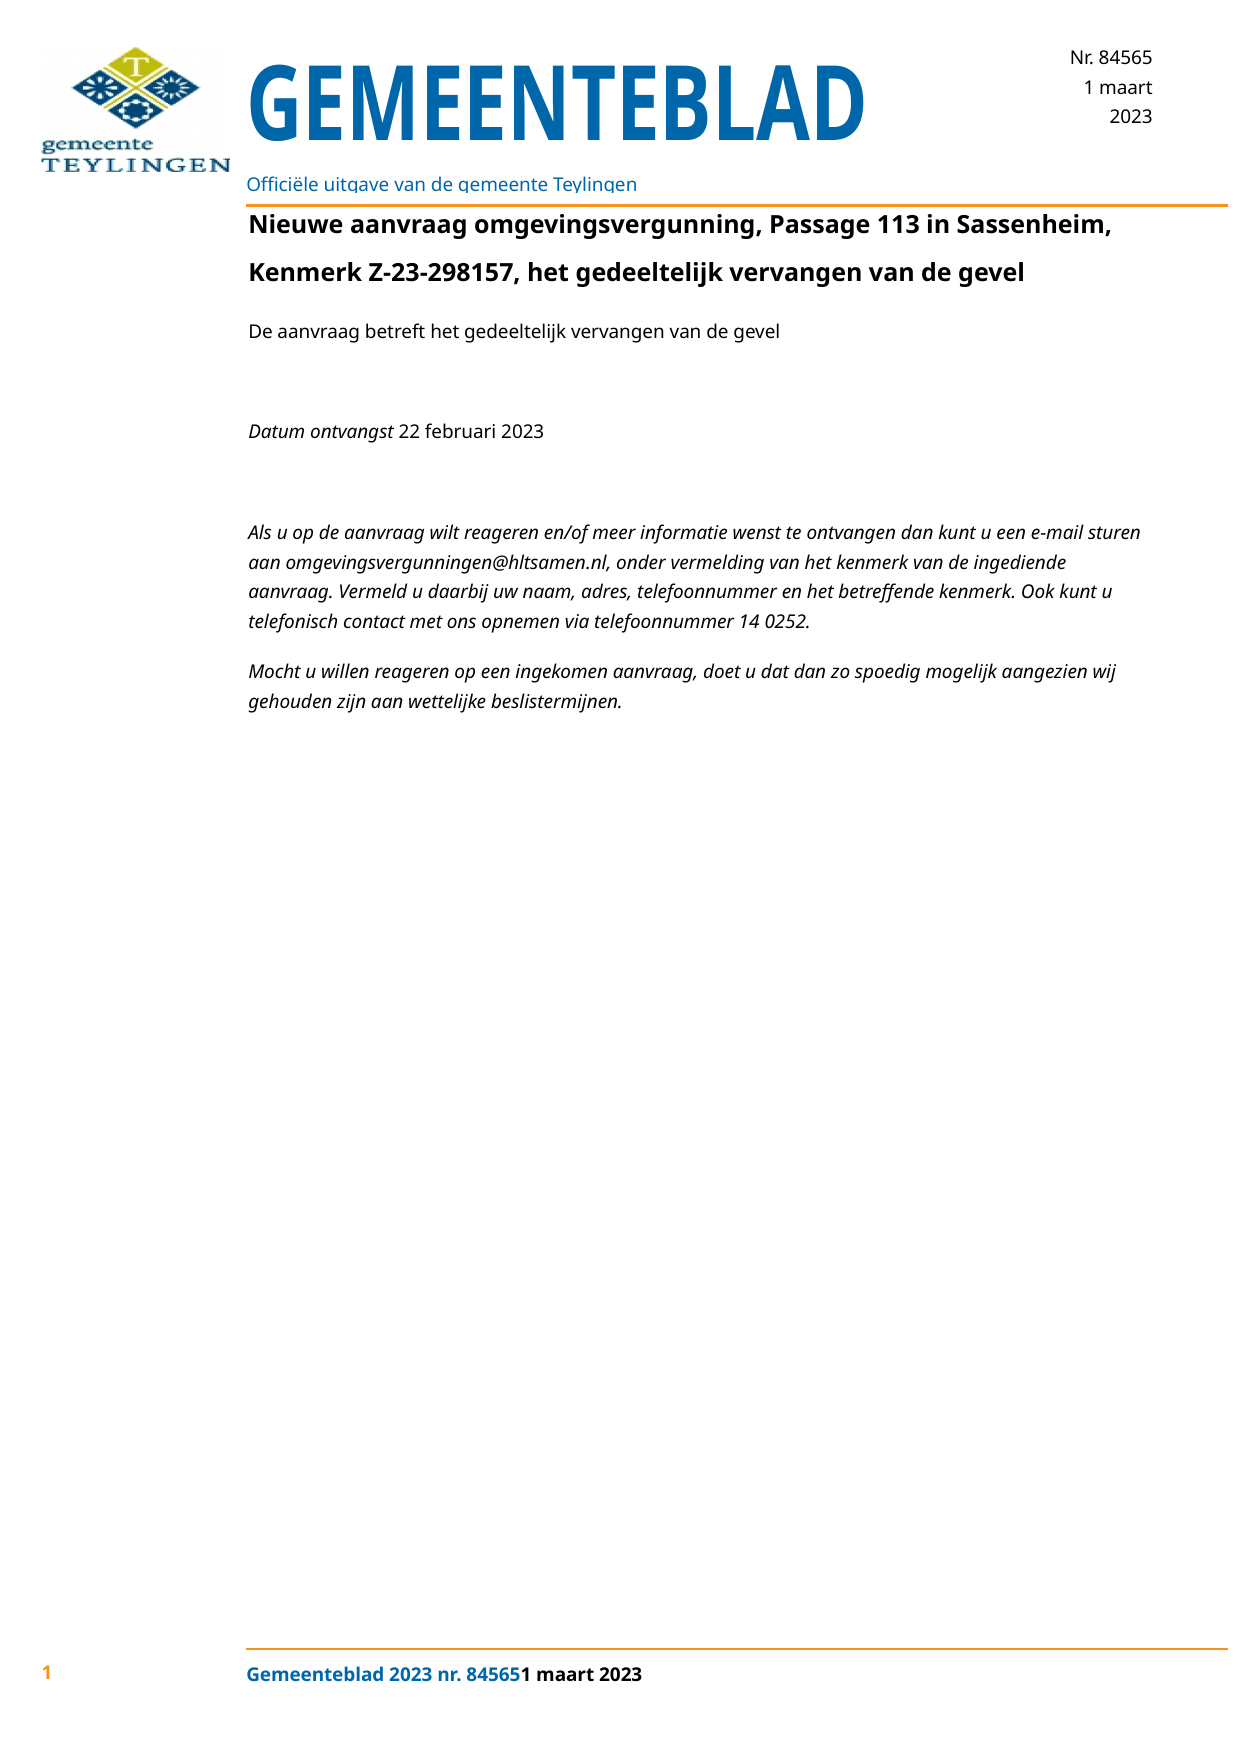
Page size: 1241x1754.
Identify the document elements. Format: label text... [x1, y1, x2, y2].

text Datum ontvangst 22 februari 2023 [248, 419, 1152, 444]
text Mocht u willen reageren op een ingekomen aanvraag, doet u dat dan zo spoedig mogelijk aangezien wij gehouden zijn aan wettelijke beslistermijnen. [248, 659, 1152, 714]
text Als u op de aanvraag wilt reageren en/of meer informatie wenst te ontvangen dan kunt u een e-mail sturen aan omgevingsvergunningen@hltsamen.nl, onder vermelding van het kenmerk van de ingediende aanvraag. Vermeld u daarbij uw naam, adres, telefoonnummer en het betreffende kenmerk. Ook kunt u telefonisch contact met ons opnemen via telefoonnummer 14 0252. [248, 519, 1152, 634]
picture [41, 47, 231, 172]
text De aanvraag betreft het gedeeltelijk vervangen van de gevel [248, 318, 1152, 344]
text Nieuwe aanvraag omgevingsvergunning, Passage 113 in Sassenheim, Kenmerk Z-23-298157, het gedeeltelijk vervangen van de gevel [248, 207, 1152, 288]
